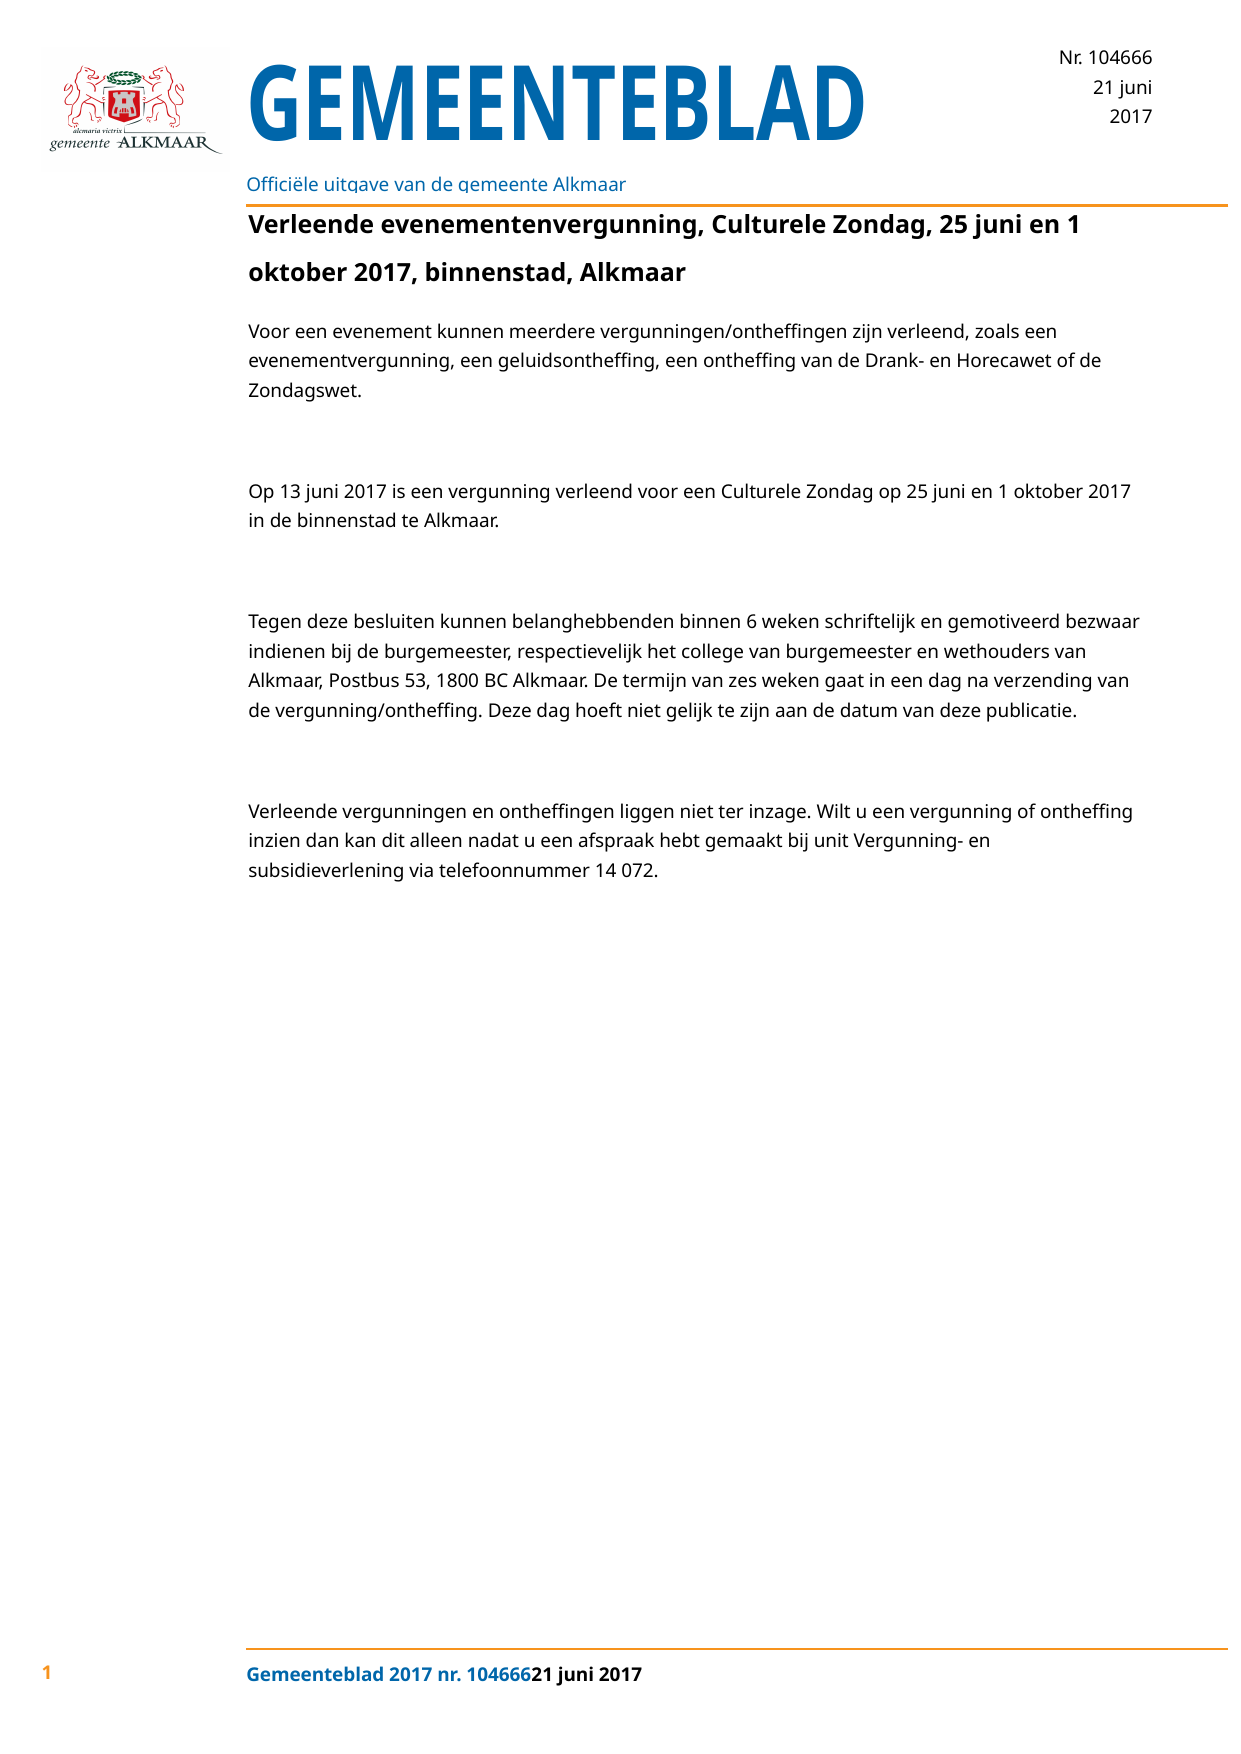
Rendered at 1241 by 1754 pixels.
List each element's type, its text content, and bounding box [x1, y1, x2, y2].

text Tegen deze besluiten kunnen belanghebbenden binnen 6 weken schriftelijk en gemotiveerd bezwaar indienen bij de burgemeester, respectievelijk het college van burgemeester en wethouders van Alkmaar, Postbus 53, 1800 BC Alkmaar. De termijn van zes weken gaat in een dag na verzending van de vergunning/ontheffing. Deze dag hoeft niet gelijk te zijn aan de datum van deze publicatie. [248, 608, 1152, 723]
text Verleende vergunningen en ontheffingen liggen niet ter inzage. Wilt u een vergunning of ontheffing inzien dan kan dit alleen nadat u een afspraak hebt gemaakt bij unit Vergunning- en subsidieverlening via telefoonnummer 14 072. [248, 798, 1152, 883]
picture [41, 47, 231, 172]
text Op 13 juni 2017 is een vergunning verleend voor een Culturele Zondag op 25 juni en 1 oktober 2017 in de binnenstad te Alkmaar. [248, 478, 1152, 533]
text Verleende evenementenvergunning, Culturele Zondag, 25 juni en 1 oktober 2017, binnenstad, Alkmaar [248, 207, 1152, 288]
text Voor een evenement kunnen meerdere vergunningen/ontheffingen zijn verleend, zoals een evenementvergunning, een geluidsontheffing, een ontheffing van de Drank- en Horecawet of de Zondagswet. [248, 318, 1152, 403]
